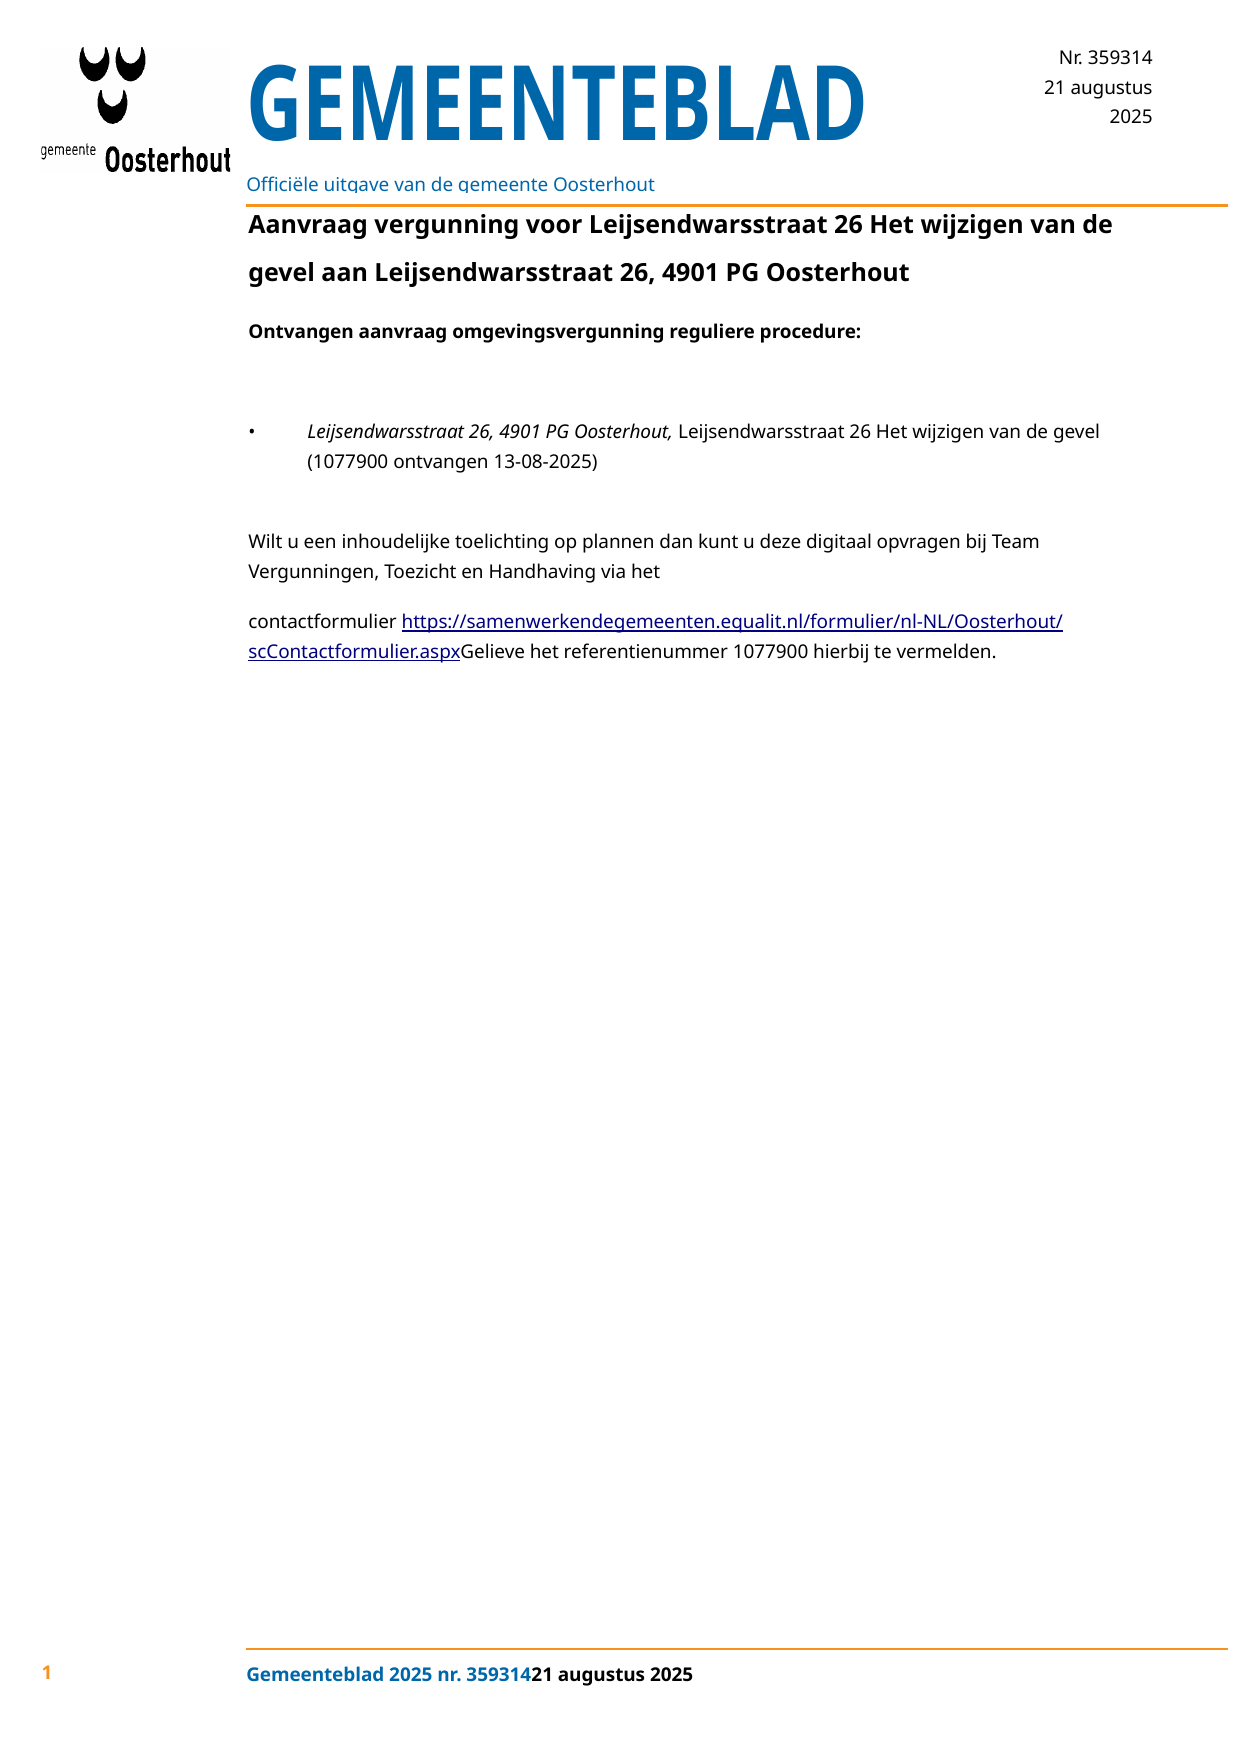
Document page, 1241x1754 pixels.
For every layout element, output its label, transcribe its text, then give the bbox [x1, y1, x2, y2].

list Leijsendwarsstraat 26, 4901 PG Oosterhout, Leijsendwarsstraat 26 Het wijzigen van de gevel (1077900 ontvangen 13-08-2025) [248, 419, 1152, 474]
text Ontvangen aanvraag omgevingsvergunning reguliere procedure: [248, 318, 1152, 344]
text Wilt u een inhoudelijke toelichting op plannen dan kunt u deze digitaal opvragen bij Team Vergunningen, Toezicht en Handhaving via het [248, 528, 1152, 584]
text Aanvraag vergunning voor Leijsendwarsstraat 26 Het wijzigen van de gevel aan Leijsendwarsstraat 26, 4901 PG Oosterhout [248, 207, 1152, 288]
picture [41, 47, 231, 172]
text contactformulier https://samenwerkendegemeenten.equalit.nl/formulier/nl-NL/Oosterhout/scContactformulier.aspxGelieve het referentienummer 1077900 hierbij te vermelden. [248, 608, 1152, 664]
